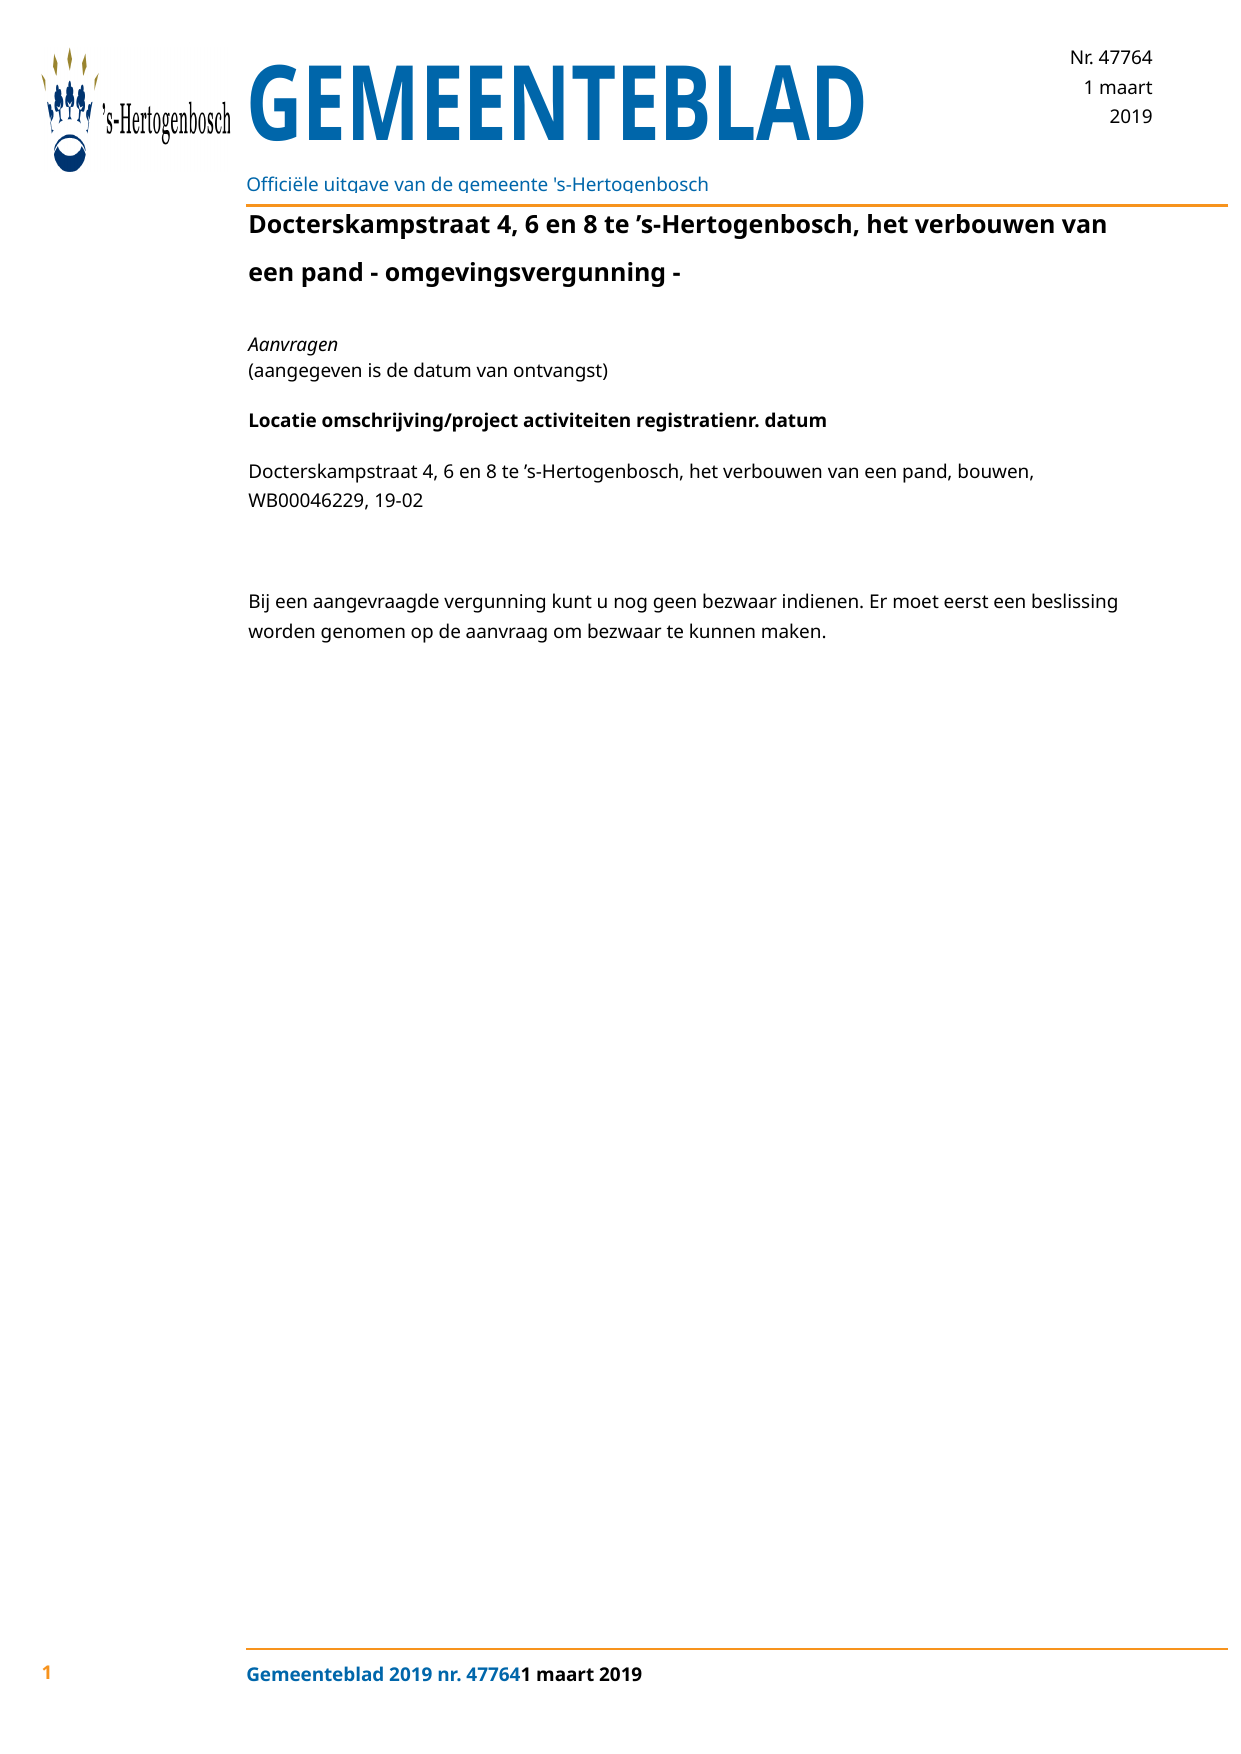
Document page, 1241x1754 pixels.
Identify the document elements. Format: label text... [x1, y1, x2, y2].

text (aangegeven is de datum van ontvangst) [248, 357, 1152, 383]
text Bij een aangevraagde vergunning kunt u nog geen bezwaar indienen. Er moet eerst een beslissing worden genomen op de aanvraag om bezwaar te kunnen maken. [248, 588, 1152, 644]
text Docterskampstraat 4, 6 en 8 te ’s-Hertogenbosch, het verbouwen van een pand - omgevingsvergunning - [248, 207, 1152, 288]
text Locatie omschrijving/project activiteiten registratienr. datum [248, 408, 1152, 433]
text Docterskampstraat 4, 6 en 8 te ’s-Hertogenbosch, het verbouwen van een pand, bouwen, WB00046229, 19-02 [248, 458, 1152, 513]
text Aanvragen [248, 331, 1152, 357]
picture [41, 47, 231, 172]
